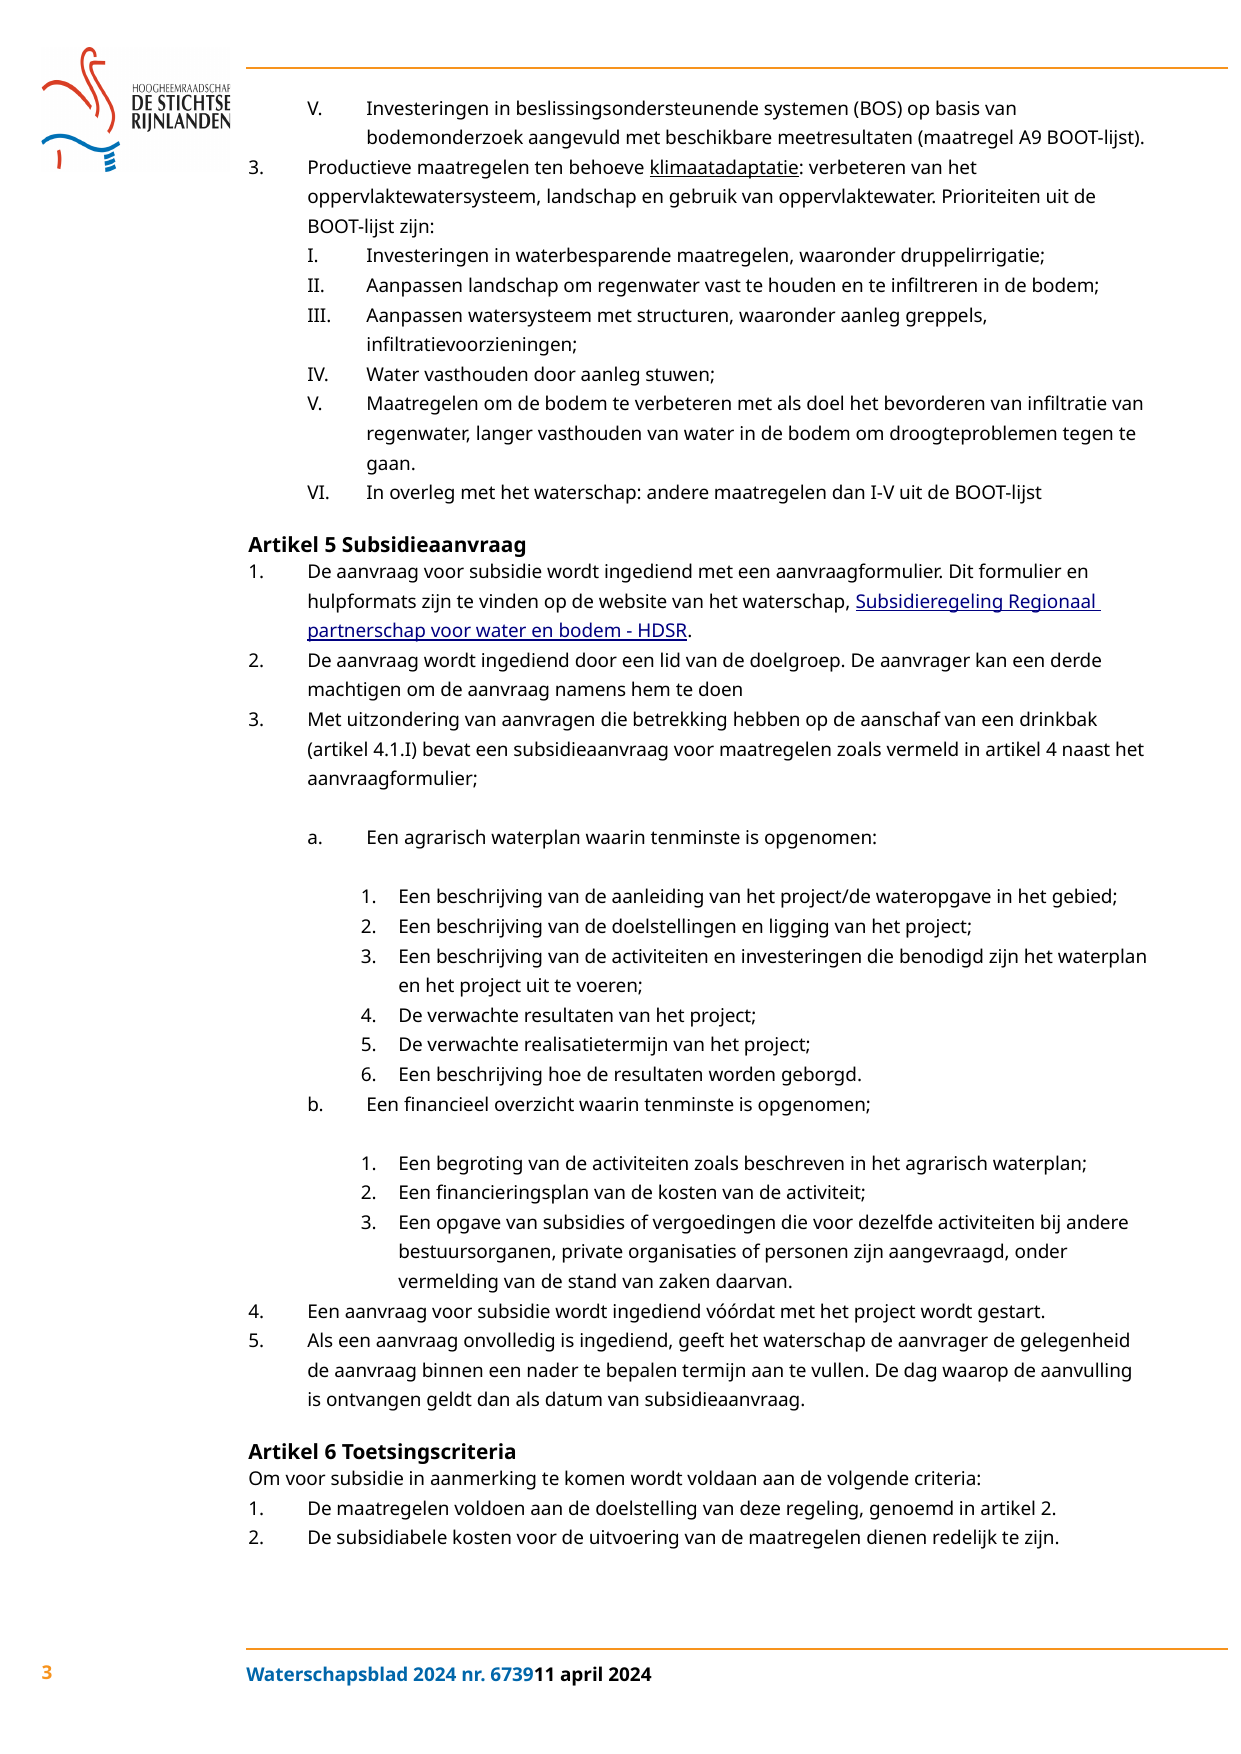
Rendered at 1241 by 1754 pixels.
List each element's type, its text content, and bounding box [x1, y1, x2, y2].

list Een opgave van subsidies of vergoedingen die voor dezelfde activiteiten bij andere bestuursorganen, private organisaties of personen zijn aangevraagd, onder vermelding van de stand van zaken daarvan. [361, 1209, 1152, 1294]
list Een begroting van de activiteiten zoals beschreven in het agrarisch waterplan; [361, 1150, 1152, 1176]
text Artikel 5 Subsidieaanvraag [248, 530, 1152, 558]
list Maatregelen om de bodem te verbeteren met als doel het bevorderen van infiltratie van regenwater, langer vasthouden van water in de bodem om droogteproblemen tegen te gaan. [307, 391, 1152, 476]
list Een agrarisch waterplan waarin tenminste is opgenomen: [307, 824, 1152, 850]
list De verwachte realisatietermijn van het project; [361, 1032, 1152, 1057]
list Een financieel overzicht waarin tenminste is opgenomen; [307, 1091, 1152, 1116]
list Met uitzondering van aanvragen die betrekking hebben op de aanschaf van een drinkbak (artikel 4.1.I) bevat een subsidieaanvraag voor maatregelen zoals vermeld in artikel 4 naast het aanvraagformulier; [248, 706, 1152, 791]
list Investeringen in waterbesparende maatregelen, waaronder druppelirrigatie; [307, 243, 1152, 268]
list Een beschrijving hoe de resultaten worden geborgd. [361, 1061, 1152, 1087]
list Productieve maatregelen ten behoeve klimaatadaptatie: verbeteren van het oppervlaktewatersysteem, landschap en gebruik van oppervlaktewater. Prioriteiten uit de BOOT-lijst zijn: [248, 154, 1152, 239]
list Aanpassen watersysteem met structuren, waaronder aanleg greppels, infiltratievoorzieningen; [307, 302, 1152, 357]
list De aanvraag voor subsidie wordt ingediend met een aanvraagformulier. Dit formulier en hulpformats zijn te vinden op de website van het waterschap, Subsidieregeling Regionaal partnerschap voor water en bodem - HDSR. [248, 558, 1152, 643]
list In overleg met het waterschap: andere maatregelen dan I-V uit de BOOT-lijst [307, 479, 1152, 505]
list De subsidiabele kosten voor de uitvoering van de maatregelen dienen redelijk te zijn. [248, 1524, 1152, 1550]
list Water vasthouden door aanleg stuwen; [307, 361, 1152, 387]
list De verwachte resultaten van het project; [361, 1002, 1152, 1028]
list Investeringen in beslissingsondersteunende systemen (BOS) op basis van bodemonderzoek aangevuld met beschikbare meetresultaten (maatregel A9 BOOT-lijst). [307, 95, 1152, 150]
list Een beschrijving van de doelstellingen en ligging van het project; [361, 913, 1152, 939]
picture [41, 47, 231, 172]
list Een beschrijving van de aanleiding van het project/de wateropgave in het gebied; [361, 884, 1152, 909]
text Om voor subsidie in aanmerking te komen wordt voldaan aan de volgende criteria: [248, 1465, 1152, 1491]
list Een aanvraag voor subsidie wordt ingediend vóórdat met het project wordt gestart. [248, 1298, 1152, 1323]
list Aanpassen landschap om regenwater vast te houden en te infiltreren in de bodem; [307, 272, 1152, 298]
list Als een aanvraag onvolledig is ingediend, geeft het waterschap de aanvrager de gelegenheid de aanvraag binnen een nader te bepalen termijn aan te vullen. De dag waarop de aanvulling is ontvangen geldt dan als datum van subsidieaanvraag. [248, 1327, 1152, 1412]
list De maatregelen voldoen aan de doelstelling van deze regeling, genoemd in artikel 2. [248, 1495, 1152, 1521]
list Een beschrijving van de activiteiten en investeringen die benodigd zijn het waterplan en het project uit te voeren; [361, 943, 1152, 998]
list De aanvraag wordt ingediend door een lid van de doelgroep. De aanvrager kan een derde machtigen om de aanvraag namens hem te doen [248, 647, 1152, 702]
list Een financieringsplan van de kosten van de activiteit; [361, 1179, 1152, 1205]
text Artikel 6 Toetsingscriteria [248, 1437, 1152, 1465]
